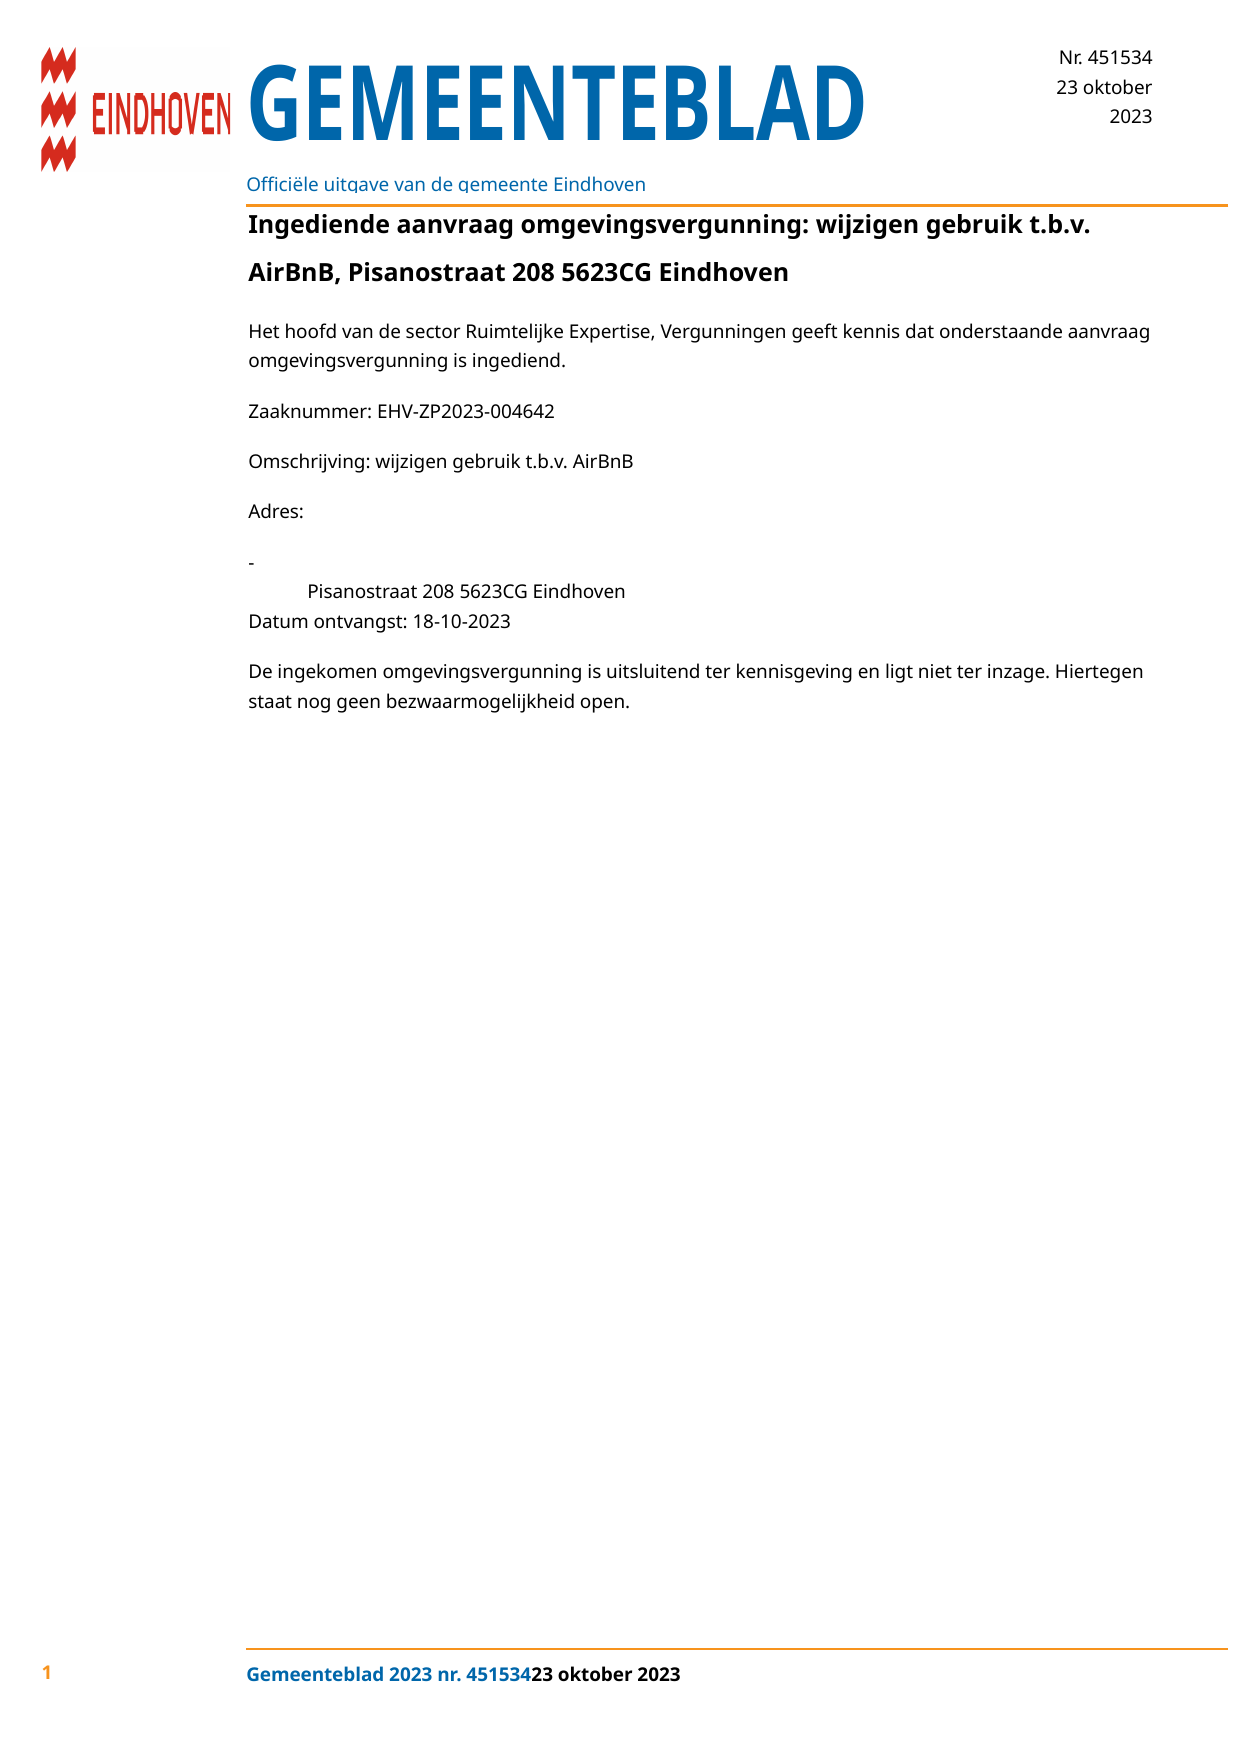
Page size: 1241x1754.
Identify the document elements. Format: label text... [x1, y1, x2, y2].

text Datum ontvangst: 18-10-2023 [248, 608, 1152, 634]
text Ingediende aanvraag omgevingsvergunning: wijzigen gebruik t.b.v. AirBnB, Pisanostraat 208 5623CG Eindhoven [248, 207, 1152, 288]
picture [41, 47, 231, 172]
text Het hoofd van de sector Ruimtelijke Expertise, Vergunningen geeft kennis dat onderstaande aanvraag omgevingsvergunning is ingediend. [248, 318, 1152, 373]
text Adres: [248, 499, 1152, 524]
text De ingekomen omgevingsvergunning is uitsluitend ter kennisgeving en ligt niet ter inzage. Hiertegen staat nog geen bezwaarmogelijkheid open. [248, 659, 1152, 714]
text Zaaknummer: EHV-ZP2023-004642 [248, 398, 1152, 424]
text Omschrijving: wijzigen gebruik t.b.v. AirBnB [248, 448, 1152, 474]
list Pisanostraat 208 5623CG Eindhoven [248, 579, 1152, 604]
